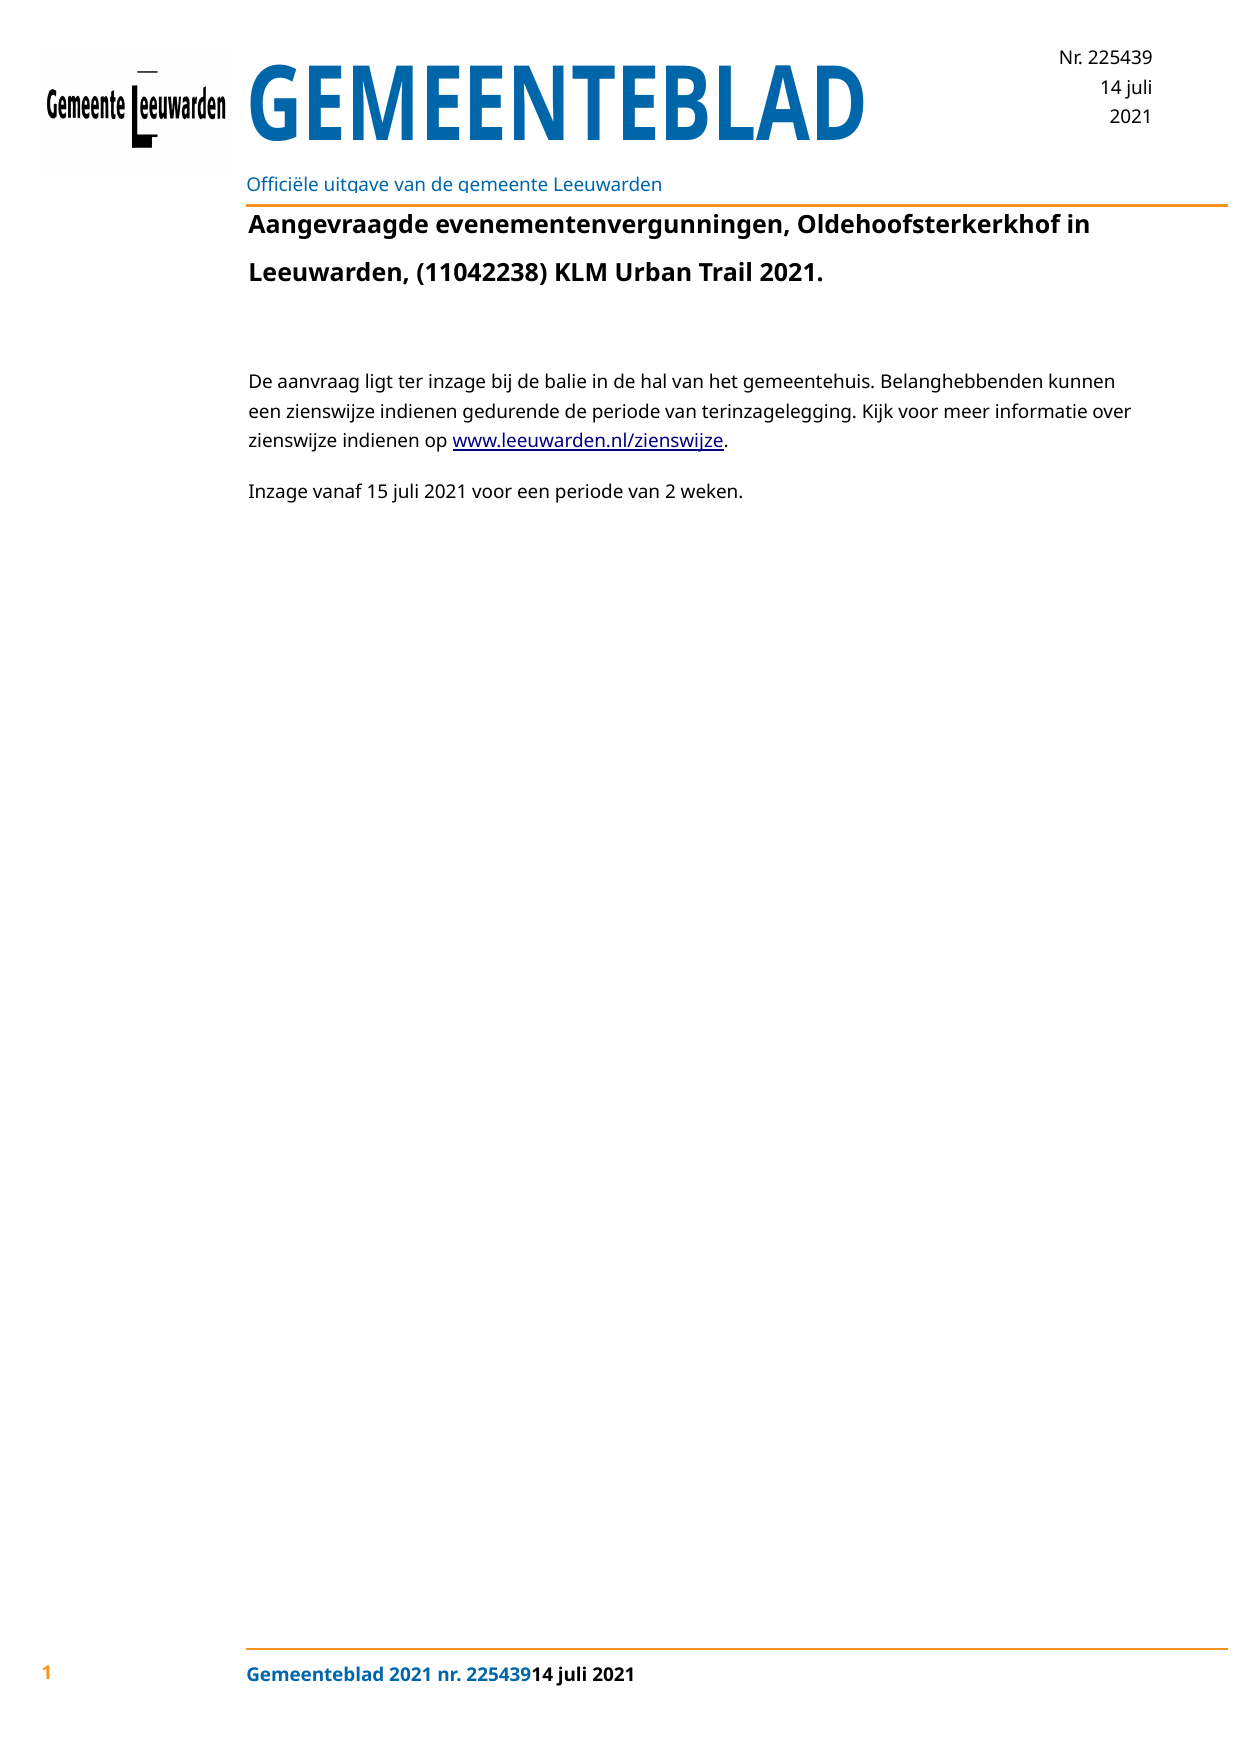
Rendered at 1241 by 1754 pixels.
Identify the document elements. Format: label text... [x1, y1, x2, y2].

text Aangevraagde evenementenvergunningen, Oldehoofsterkerkhof in Leeuwarden, (11042238) KLM Urban Trail 2021. [248, 207, 1152, 288]
text Inzage vanaf 15 juli 2021 voor een periode van 2 weken. [248, 478, 1152, 504]
text De aanvraag ligt ter inzage bij de balie in de hal van het gemeentehuis. Belanghebbenden kunnen een zienswijze indienen gedurende de periode van terinzagelegging. Kijk voor meer informatie over zienswijze indienen op www.leeuwarden.nl/zienswijze. [248, 368, 1152, 453]
picture [41, 47, 231, 172]
